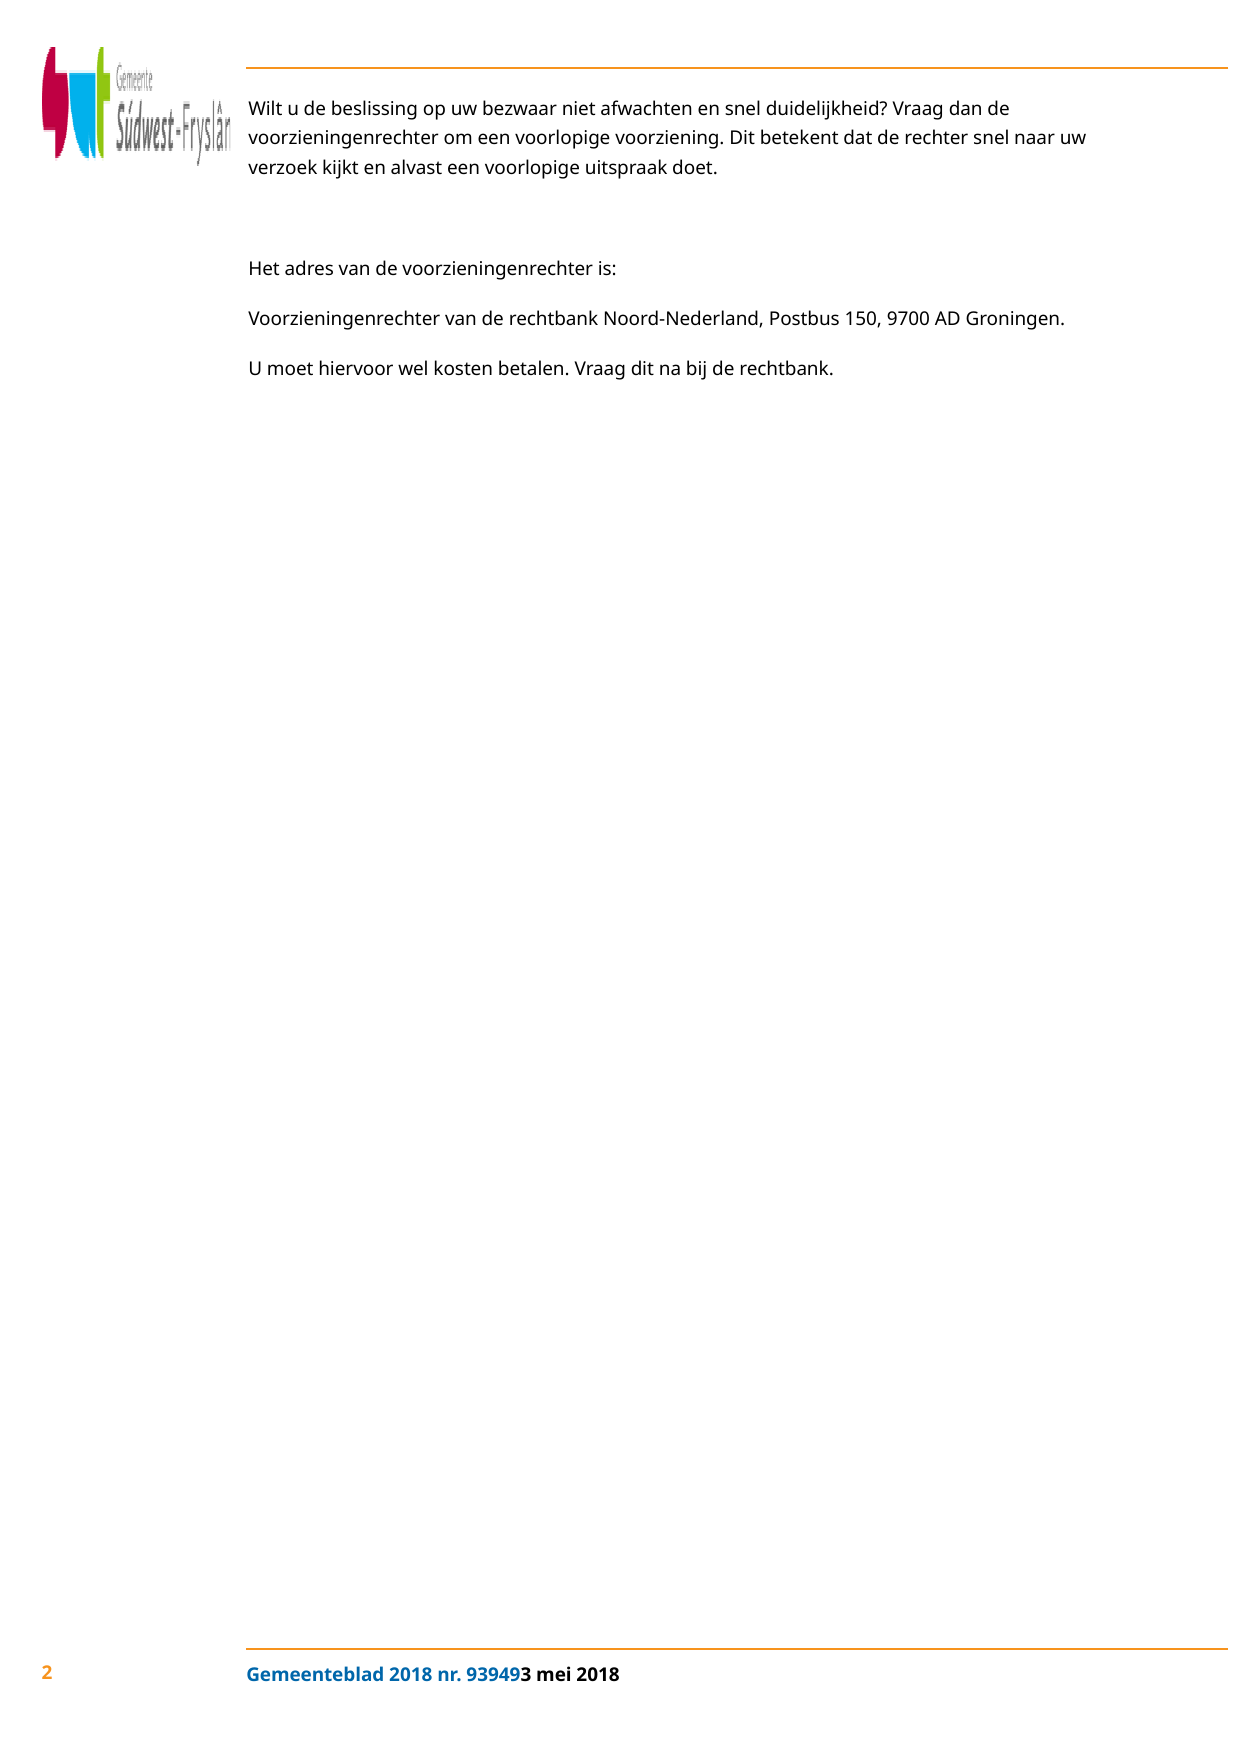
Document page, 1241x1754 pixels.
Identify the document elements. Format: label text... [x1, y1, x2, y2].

text U moet hiervoor wel kosten betalen. Vraag dit na bij de rechtbank. [248, 356, 1152, 381]
text Wilt u de beslissing op uw bezwaar niet afwachten en snel duidelijkheid? Vraag dan de voorzieningenrechter om een voorlopige voorziening. Dit betekent dat de rechter snel naar uw verzoek kijkt en alvast een voorlopige uitspraak doet. [248, 95, 1152, 180]
text Het adres van de voorzieningenrechter is: [248, 255, 1152, 281]
picture [41, 47, 231, 172]
text Voorzieningenrechter van de rechtbank Noord-Nederland, Postbus 150, 9700 AD Groningen. [248, 305, 1152, 331]
